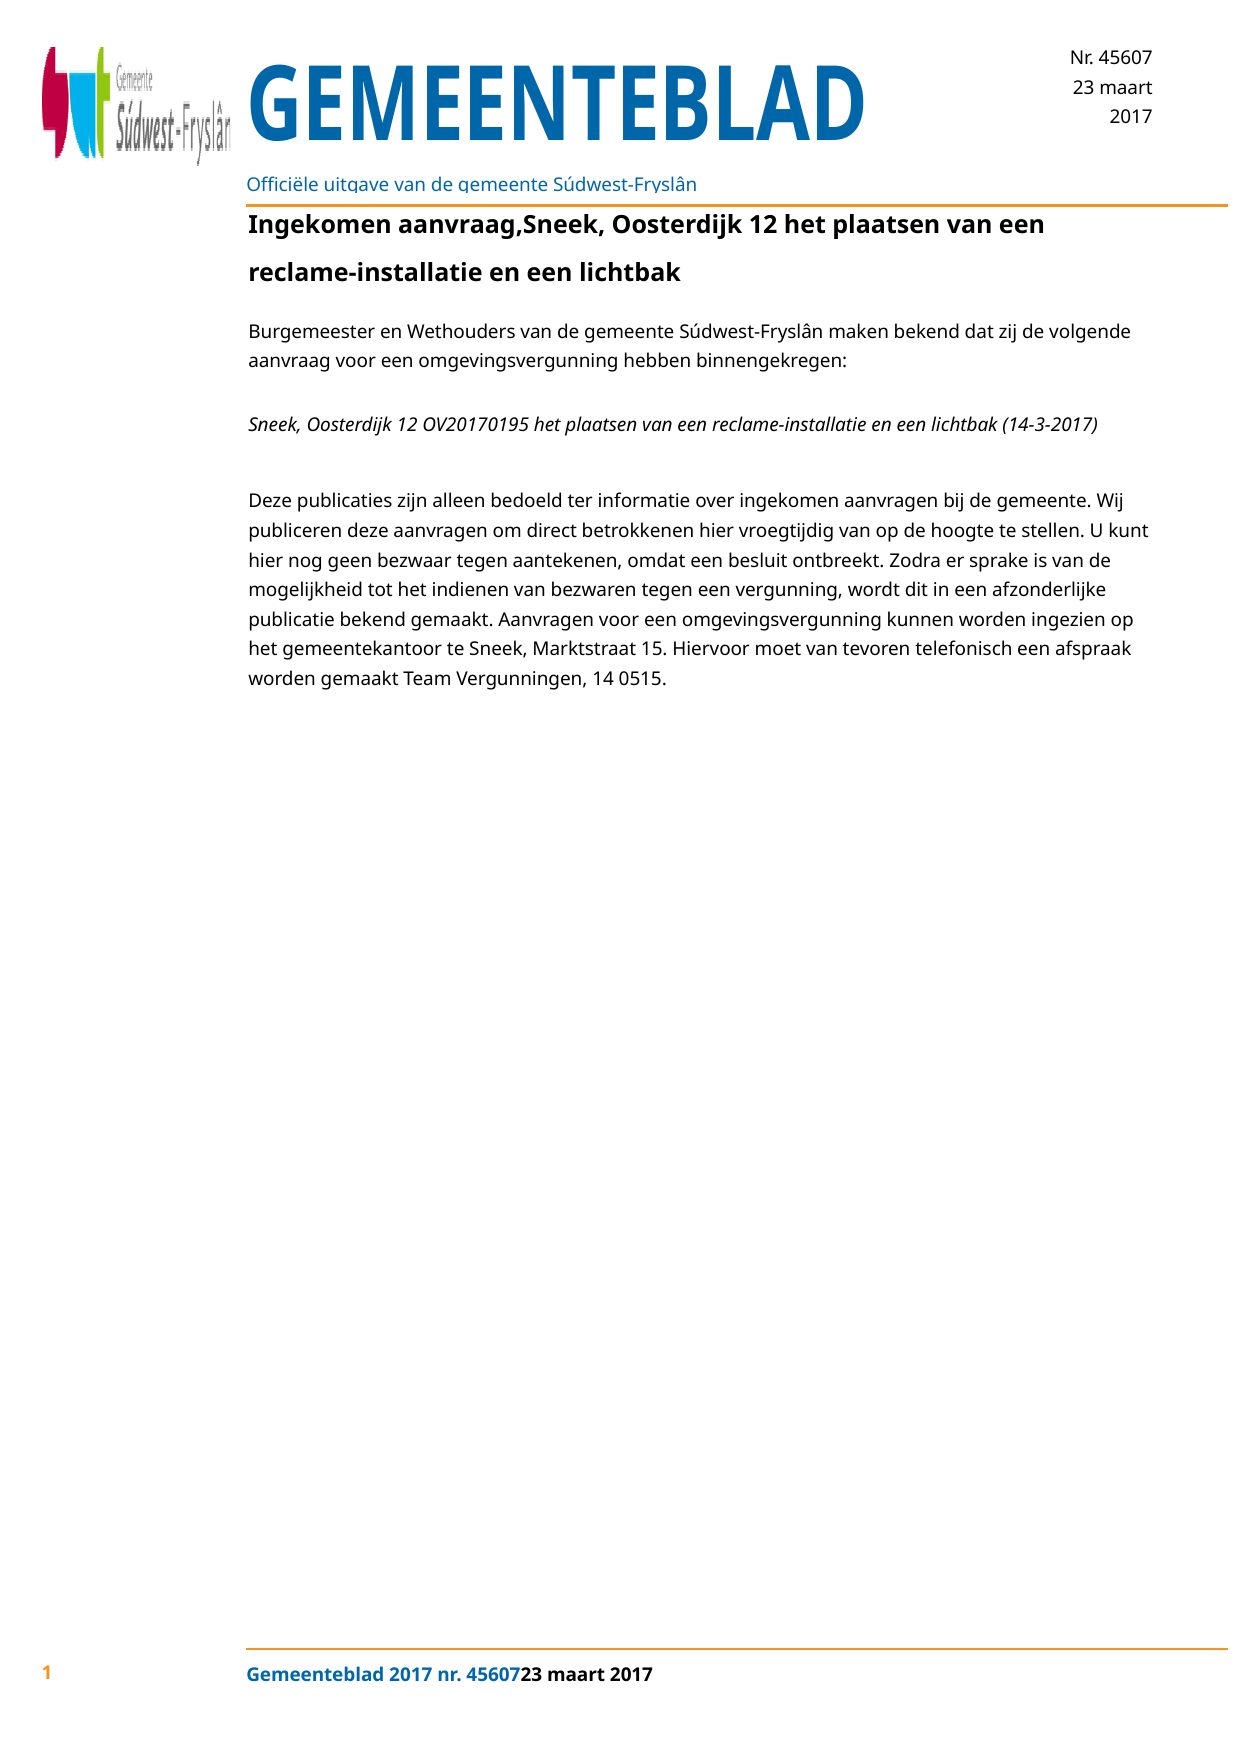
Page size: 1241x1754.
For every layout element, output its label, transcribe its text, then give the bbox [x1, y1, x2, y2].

picture [41, 47, 231, 172]
text Ingekomen aanvraag,Sneek, Oosterdijk 12 het plaatsen van een reclame-installatie en een lichtbak [248, 207, 1152, 288]
text Sneek, Oosterdijk 12 OV20170195 het plaatsen van een reclame-installatie en een lichtbak (14-3-2017) [248, 411, 1152, 437]
text Burgemeester en Wethouders van de gemeente Súdwest-Fryslân maken bekend dat zij de volgende aanvraag voor een omgevingsvergunning hebben binnengekregen: [248, 318, 1152, 373]
text Deze publicaties zijn alleen bedoeld ter informatie over ingekomen aanvragen bij de gemeente. Wij publiceren deze aanvragen om direct betrokkenen hier vroegtijdig van op de hoogte te stellen. U kunt hier nog geen bezwaar tegen aantekenen, omdat een besluit ontbreekt. Zodra er sprake is van de mogelijkheid tot het indienen van bezwaren tegen een vergunning, wordt dit in een afzonderlijke publicatie bekend gemaakt. Aanvragen voor een omgevingsvergunning kunnen worden ingezien op het gemeentekantoor te Sneek, Marktstraat 15. Hiervoor moet van tevoren telefonisch een afspraak worden gemaakt Team Vergunningen, 14 0515. [248, 488, 1152, 691]
